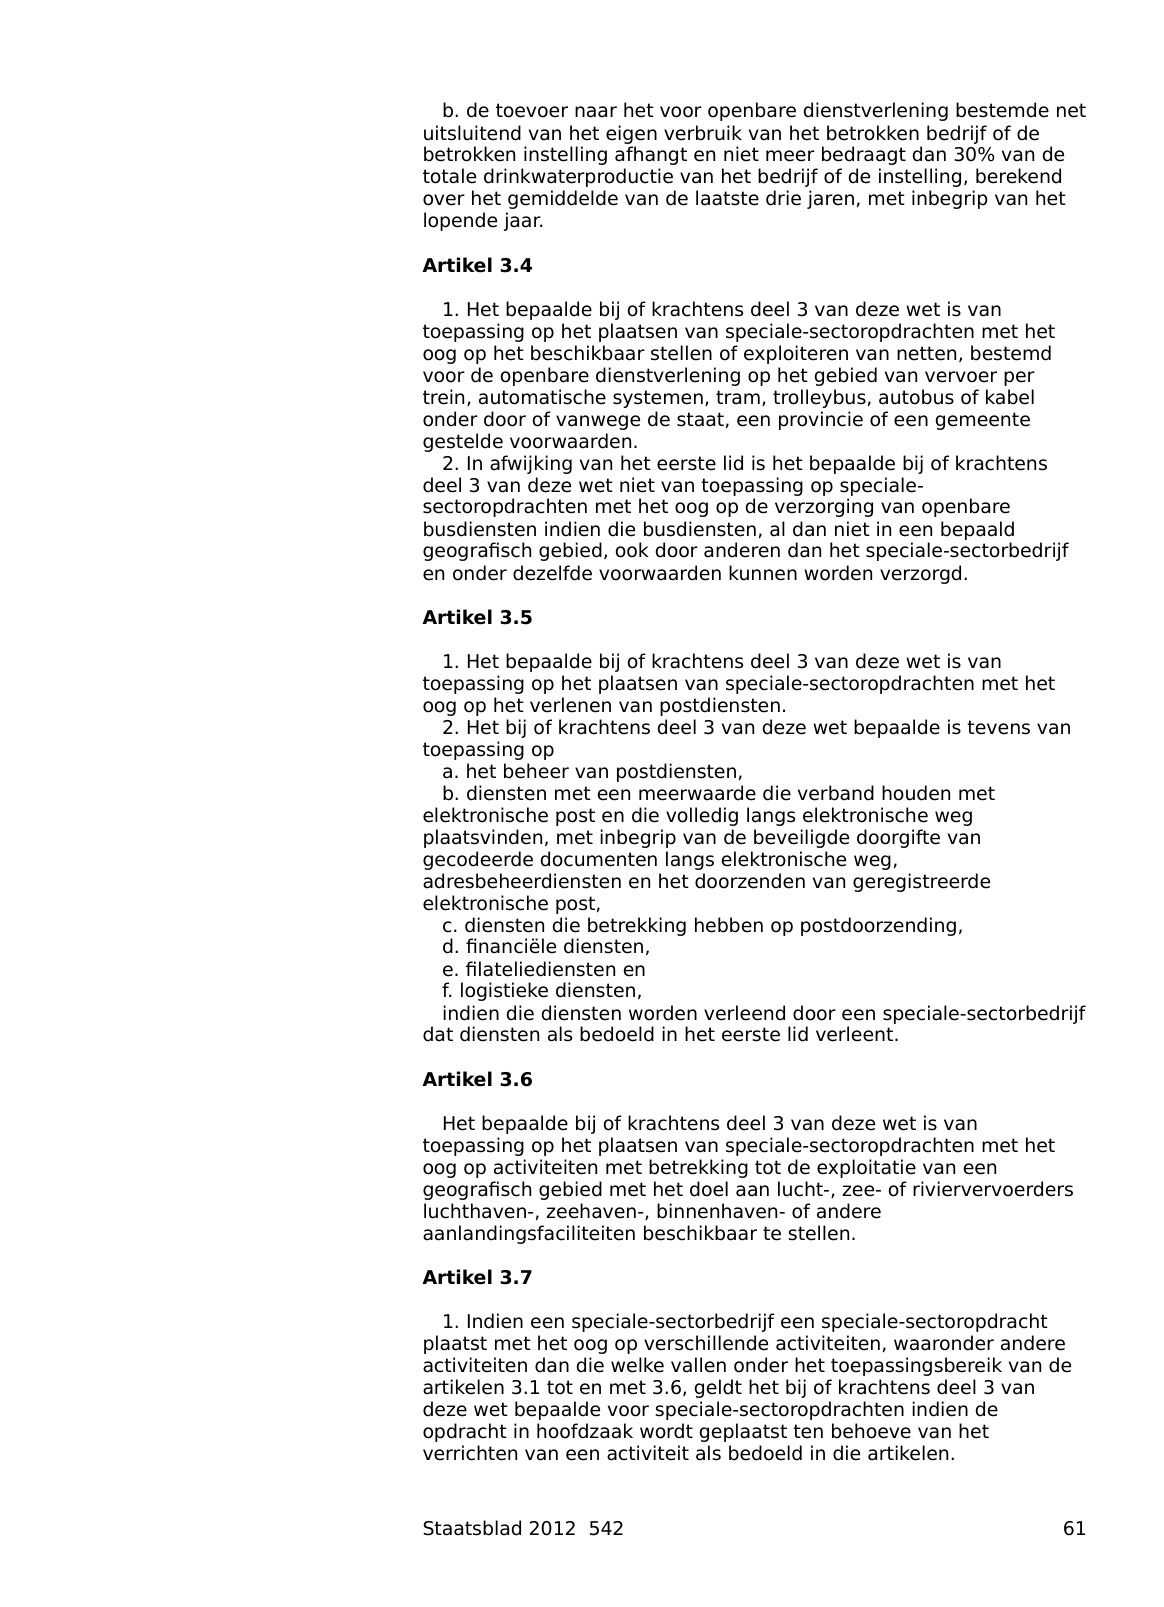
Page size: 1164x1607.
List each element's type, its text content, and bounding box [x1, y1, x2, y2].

text 2. In afwijking van het eerste lid is het bepaalde bij of krachtens deel 3 van deze wet niet van toepassing op speciale-sectoropdrachten met het oog op de verzorging van openbare busdiensten indien die busdiensten, al dan niet in een bepaald geografisch gebied, ook door anderen dan het speciale-sectorbedrijf en onder dezelfde voorwaarden kunnen worden verzorgd. [422, 452, 1087, 584]
text c. diensten die betrekking hebben op postdoorzending, [422, 914, 1087, 936]
subtitle Artikel 3.4 [422, 254, 1087, 276]
text f. logistieke diensten, [422, 980, 1087, 1002]
text 1. Het bepaalde bij of krachtens deel 3 van deze wet is van toepassing op het plaatsen van speciale-sectoropdrachten met het oog op het verlenen van postdiensten. [422, 651, 1087, 717]
subtitle Artikel 3.7 [422, 1267, 1087, 1289]
text a. het beheer van postdiensten, [422, 761, 1087, 783]
text b. diensten met een meerwaarde die verband houden met elektronische post en die volledig langs elektronische weg plaatsvinden, met inbegrip van de beveiligde doorgifte van gecodeerde documenten langs elektronische weg, adresbeheerdiensten en het doorzenden van geregistreerde elektronische post, [422, 783, 1087, 914]
text indien die diensten worden verleend door een speciale-sectorbedrijf dat diensten als bedoeld in het eerste lid verleent. [422, 1002, 1087, 1046]
subtitle Artikel 3.5 [422, 607, 1087, 628]
text 1. Indien een speciale-sectorbedrijf een speciale-sectoropdracht plaatst met het oog op verschillende activiteiten, waaronder andere activiteiten dan die welke vallen onder het toepassingsbereik van de artikelen 3.1 tot en met 3.6, geldt het bij of krachtens deel 3 van deze wet bepaalde voor speciale-sectoropdrachten indien de opdracht in hoofdzaak wordt geplaatst ten behoeve van het verrichten van een activiteit als bedoeld in die artikelen. [422, 1311, 1087, 1465]
text e. filateliediensten en [422, 958, 1087, 980]
text d. financiële diensten, [422, 936, 1087, 958]
text 2. Het bij of krachtens deel 3 van deze wet bepaalde is tevens van toepassing op [422, 717, 1087, 761]
text b. de toevoer naar het voor openbare dienstverlening bestemde net uitsluitend van het eigen verbruik van het betrokken bedrijf of de betrokken instelling afhangt en niet meer bedraagt dan 30% van de totale drinkwaterproductie van het bedrijf of de instelling, berekend over het gemiddelde van de laatste drie jaren, met inbegrip van het lopende jaar. [422, 100, 1087, 232]
text Het bepaalde bij of krachtens deel 3 van deze wet is van toepassing op het plaatsen van speciale-sectoropdrachten met het oog op activiteiten met betrekking tot de exploitatie van een geografisch gebied met het doel aan lucht-, zee- of riviervervoerders luchthaven-, zeehaven-, binnenhaven- of andere aanlandingsfaciliteiten beschikbaar te stellen. [422, 1113, 1087, 1244]
subtitle Artikel 3.6 [422, 1068, 1087, 1091]
text 1. Het bepaalde bij of krachtens deel 3 van deze wet is van toepassing op het plaatsen van speciale-sectoropdrachten met het oog op het beschikbaar stellen of exploiteren van netten, bestemd voor de openbare dienstverlening op het gebied van vervoer per trein, automatische systemen, tram, trolleybus, autobus of kabel onder door of vanwege de staat, een provincie of een gemeente gestelde voorwaarden. [422, 299, 1087, 452]
